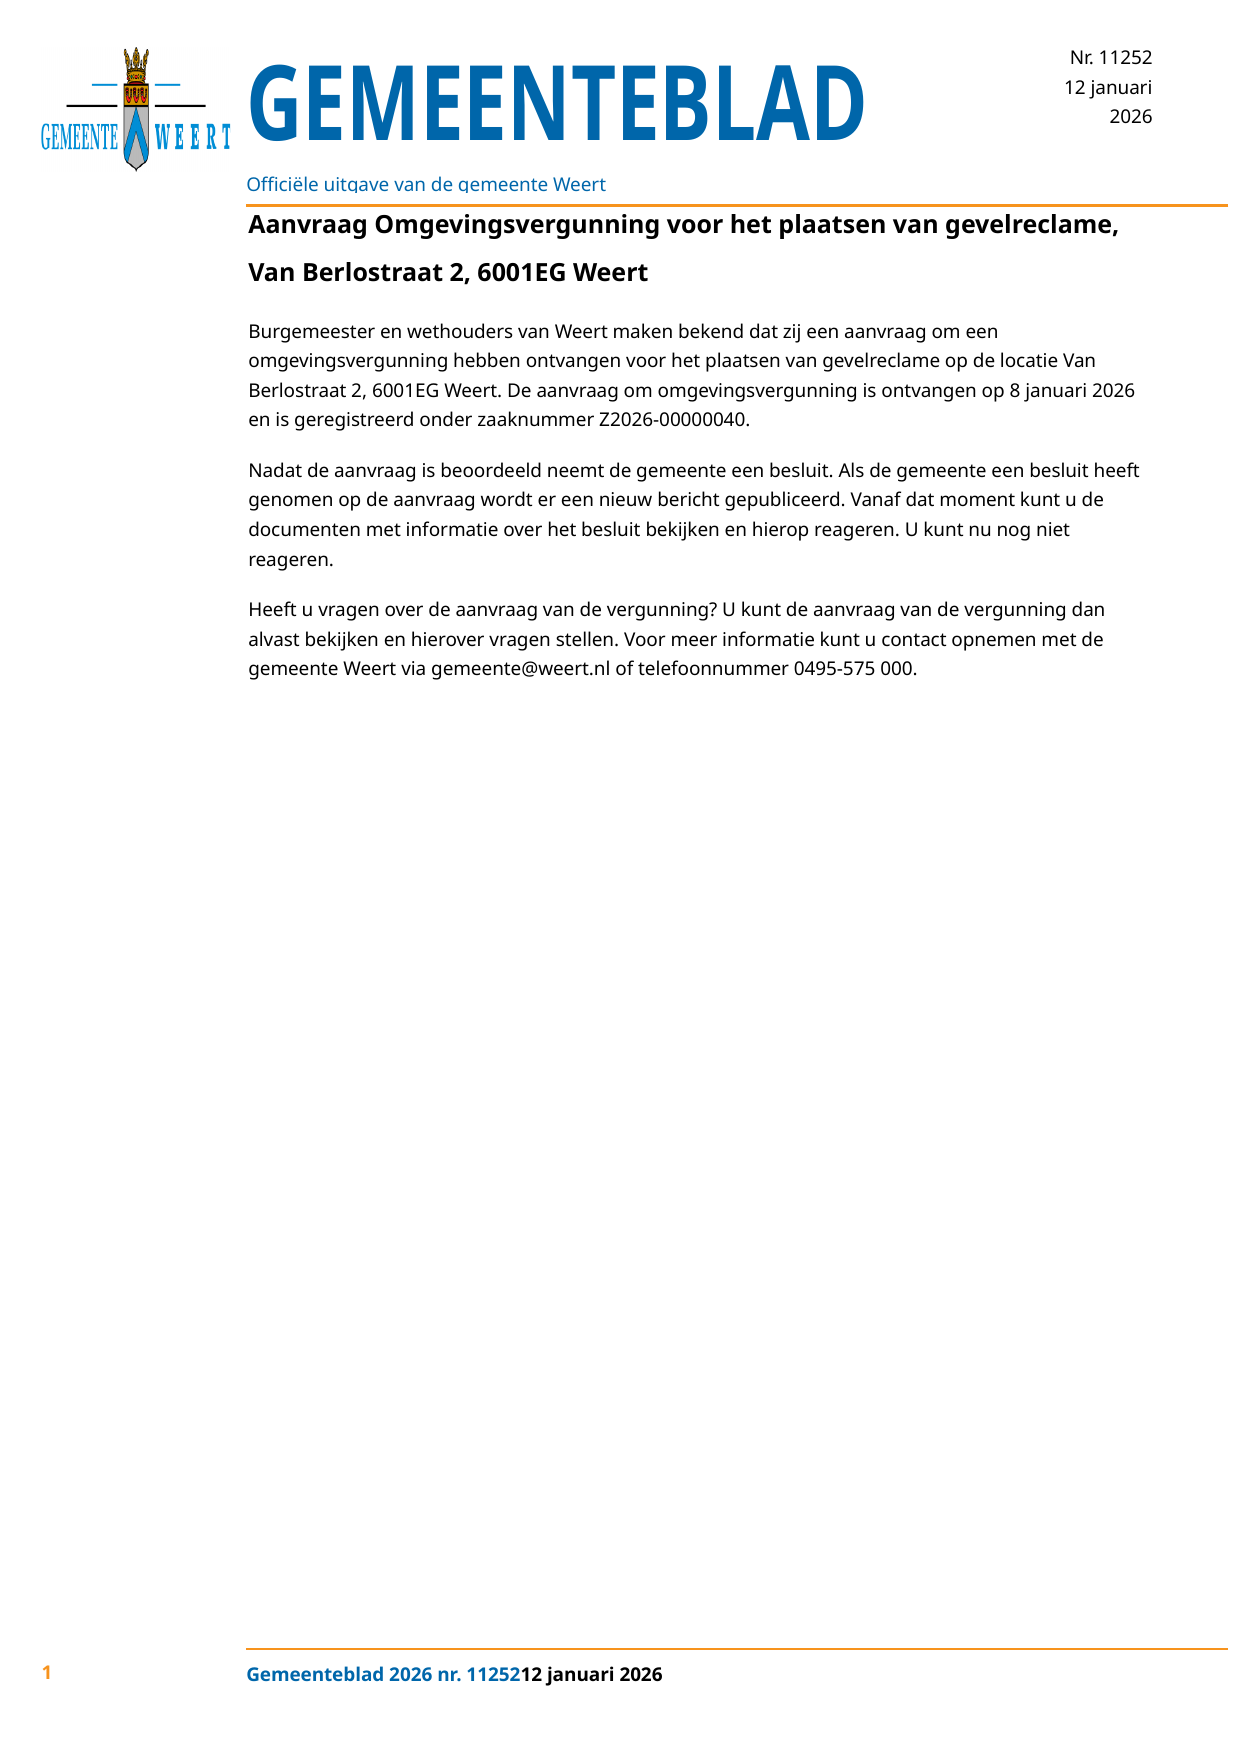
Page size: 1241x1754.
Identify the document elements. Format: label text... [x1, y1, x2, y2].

text Aanvraag Omgevingsvergunning voor het plaatsen van gevelreclame, Van Berlostraat 2, 6001EG Weert [248, 207, 1152, 288]
picture [41, 47, 231, 172]
text Heeft u vragen over de aanvraag van de vergunning? U kunt de aanvraag van de vergunning dan alvast bekijken en hierover vragen stellen. Voor meer informatie kunt u contact opnemen met de gemeente Weert via gemeente@weert.nl of telefoonnummer 0495-575 000. [248, 596, 1152, 681]
text Burgemeester en wethouders van Weert maken bekend dat zij een aanvraag om een omgevingsvergunning hebben ontvangen voor het plaatsen van gevelreclame op de locatie Van Berlostraat 2, 6001EG Weert. De aanvraag om omgevingsvergunning is ontvangen op 8 januari 2026 en is geregistreerd onder zaaknummer Z2026-00000040. [248, 318, 1152, 432]
text Nadat de aanvraag is beoordeeld neemt de gemeente een besluit. Als de gemeente een besluit heeft genomen op de aanvraag wordt er een nieuw bericht gepubliceerd. Vanaf dat moment kunt u de documenten met informatie over het besluit bekijken en hierop reageren. U kunt nu nog niet reageren. [248, 457, 1152, 572]
